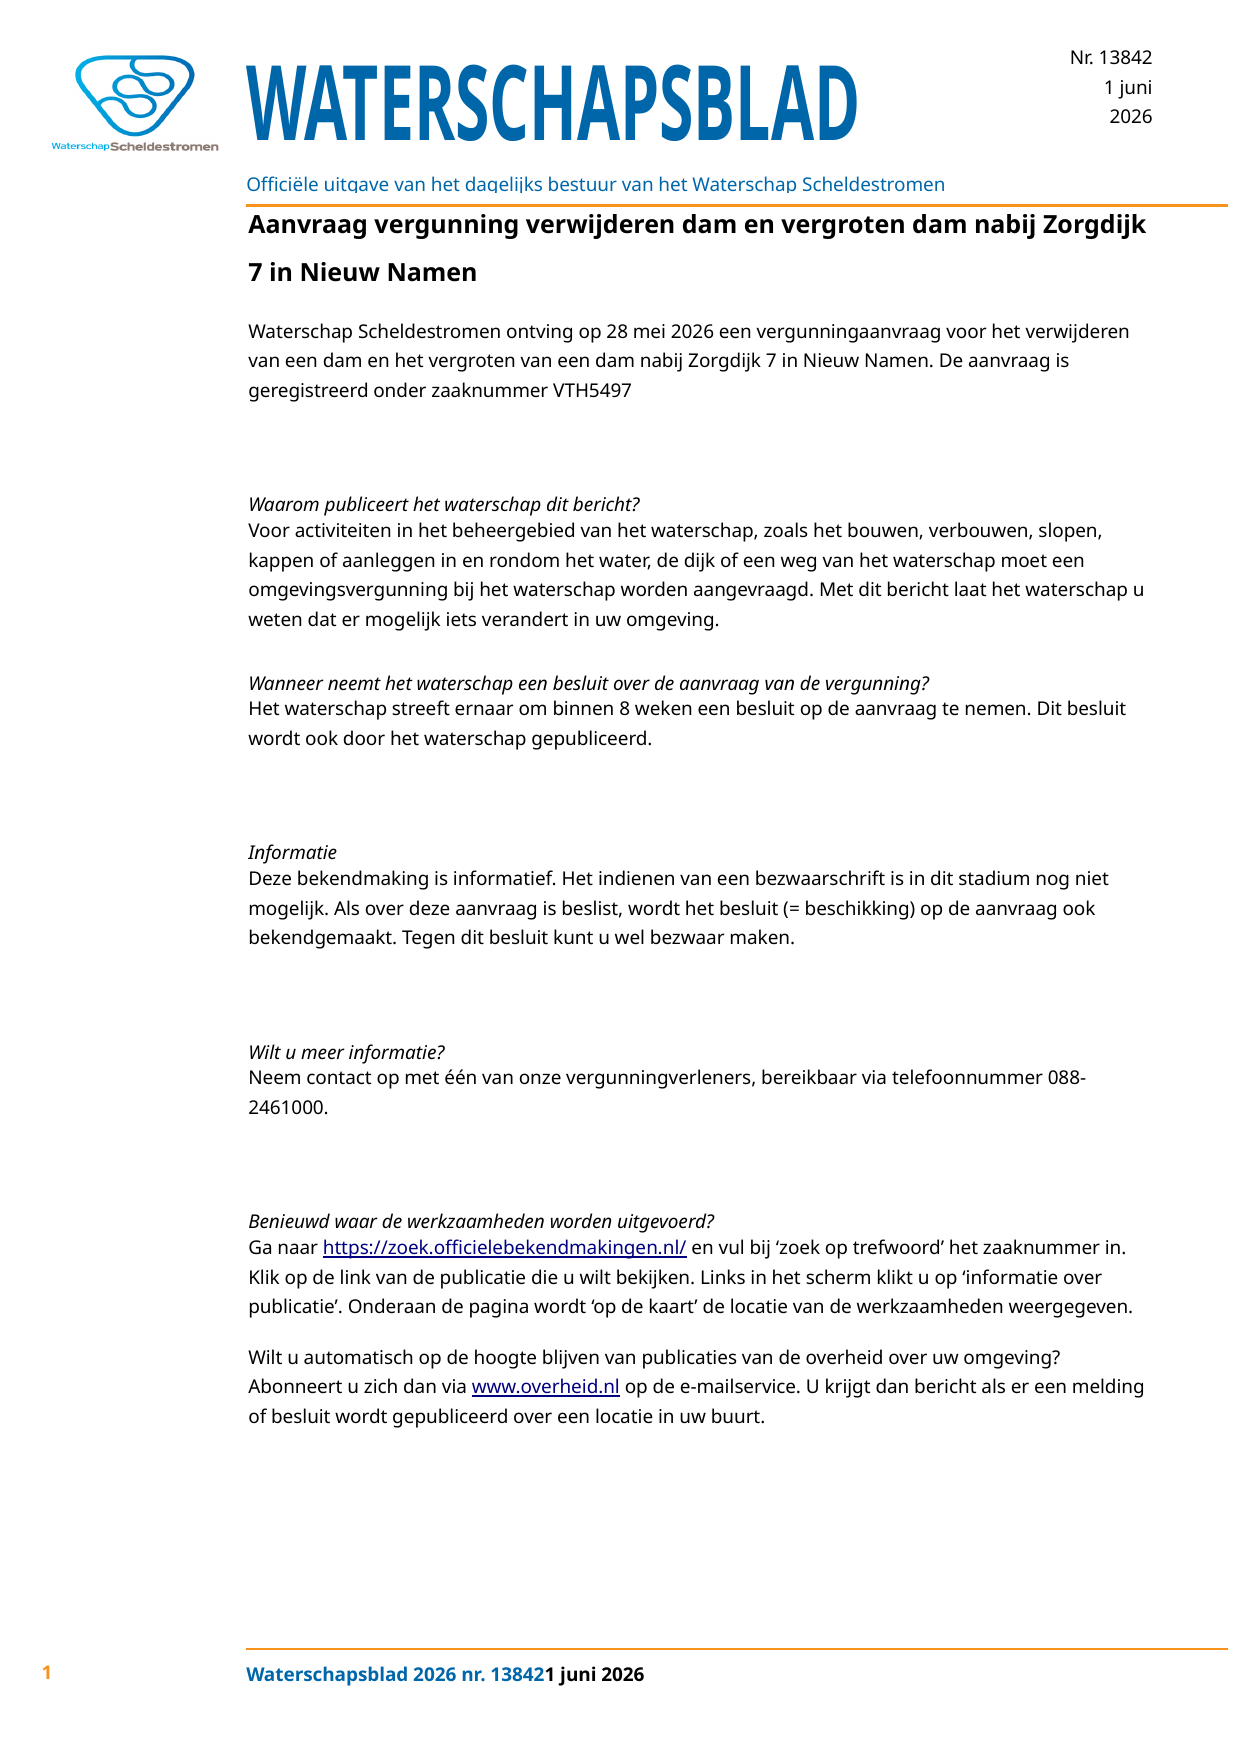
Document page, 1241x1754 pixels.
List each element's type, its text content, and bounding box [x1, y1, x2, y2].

text Neem contact op met één van onze vergunningverleners, bereikbaar via telefoonnummer 088-2461000. [248, 1064, 1152, 1120]
text Benieuwd waar de werkzaamheden worden uitgevoerd? [248, 1208, 1152, 1234]
text Wilt u automatisch op de hoogte blijven van publicaties van de overheid over uw omgeving? Abonneert u zich dan via www.overheid.nl op de e-mailservice. U krijgt dan bericht als er een melding of besluit wordt gepubliceerd over een locatie in uw buurt. [248, 1344, 1152, 1429]
text Aanvraag vergunning verwijderen dam en vergroten dam nabij Zorgdijk 7 in Nieuw Namen [248, 207, 1152, 288]
text Ga naar https://zoek.officielebekendmakingen.nl/ en vul bij ‘zoek op trefwoord’ het zaaknummer in. Klik op de link van de publicatie die u wilt bekijken. Links in het scherm klikt u op ‘informatie over publicatie’. Onderaan de pagina wordt ‘op de kaart’ de locatie van de werkzaamheden weergegeven. [248, 1234, 1152, 1319]
text Het waterschap streeft ernaar om binnen 8 weken een besluit op de aanvraag te nemen. Dit besluit wordt ook door het waterschap gepubliceerd. [248, 696, 1152, 751]
text Deze bekendmaking is informatief. Het indienen van een bezwaarschrift is in dit stadium nog niet mogelijk. Als over deze aanvraag is beslist, wordt het besluit (= beschikking) op de aanvraag ook bekendgemaakt. Tegen dit besluit kunt u wel bezwaar maken. [248, 865, 1152, 950]
picture [41, 47, 231, 172]
text Waterschap Scheldestromen ontving op 28 mei 2026 een vergunningaanvraag voor het verwijderen van een dam en het vergroten van een dam nabij Zorgdijk 7 in Nieuw Namen. De aanvraag is geregistreerd onder zaaknummer VTH5497 [248, 318, 1152, 403]
text Voor activiteiten in het beheergebied van het waterschap, zoals het bouwen, verbouwen, slopen, kappen of aanleggen in en rondom het water, de dijk of een weg van het waterschap moet een omgevingsvergunning bij het waterschap worden aangevraagd. Met dit bericht laat het waterschap u weten dat er mogelijk iets verandert in uw omgeving. [248, 517, 1152, 632]
text Waarom publiceert het waterschap dit bericht? [248, 491, 1152, 517]
text Wilt u meer informatie? [248, 1039, 1152, 1064]
text Wanneer neemt het waterschap een besluit over de aanvraag van de vergunning? [248, 670, 1152, 696]
text Informatie [248, 839, 1152, 865]
